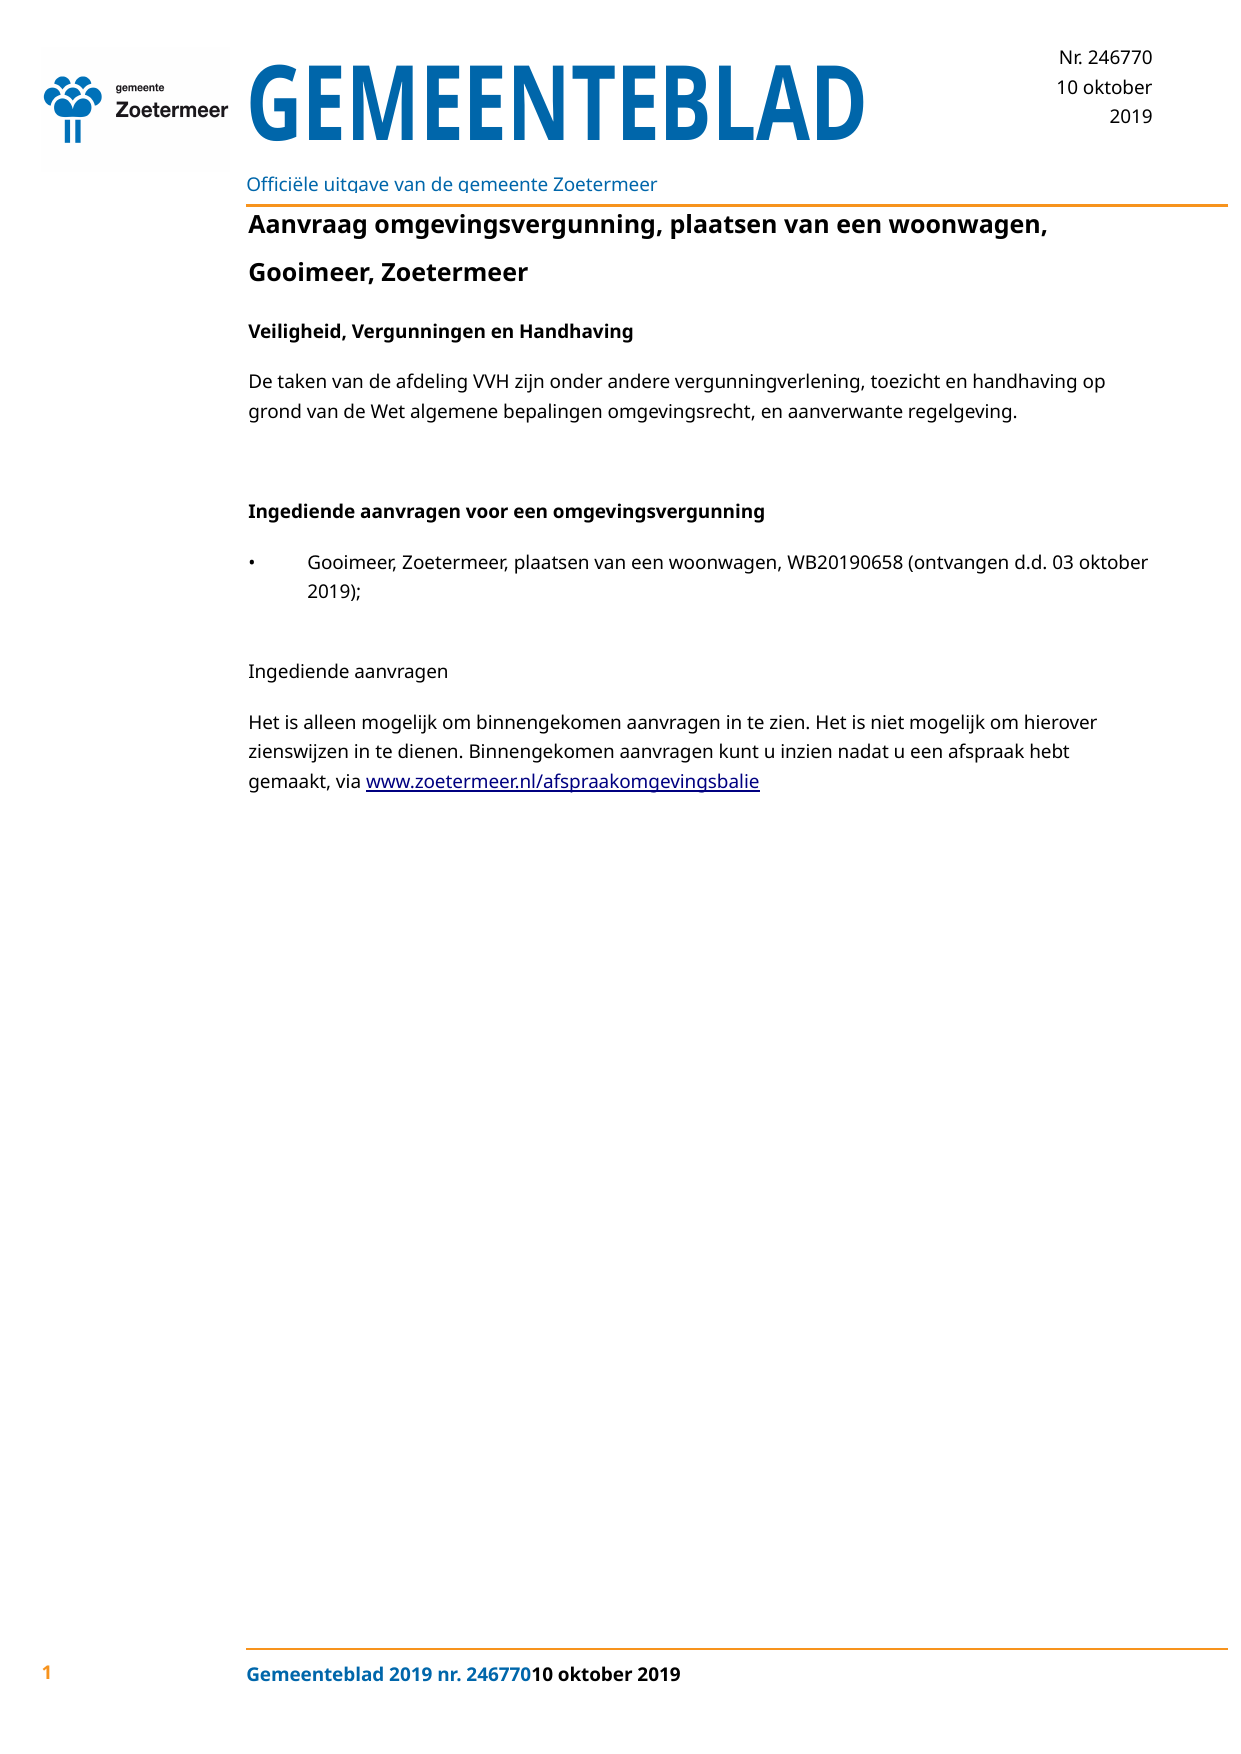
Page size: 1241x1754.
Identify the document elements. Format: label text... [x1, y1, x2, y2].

text Veiligheid, Vergunningen en Handhaving [248, 318, 1152, 344]
text Ingediende aanvragen [248, 659, 1152, 684]
text Ingediende aanvragen voor een omgevingsvergunning [248, 499, 1152, 524]
picture [41, 47, 231, 172]
text De taken van de afdeling VVH zijn onder andere vergunningverlening, toezicht en handhaving op grond van de Wet algemene bepalingen omgevingsrecht, en aanverwante regelgeving. [248, 368, 1152, 424]
list Gooimeer, Zoetermeer, plaatsen van een woonwagen, WB20190658 (ontvangen d.d. 03 oktober 2019); [248, 549, 1152, 604]
text Aanvraag omgevingsvergunning, plaatsen van een woonwagen, Gooimeer, Zoetermeer [248, 207, 1152, 288]
text Het is alleen mogelijk om binnengekomen aanvragen in te zien. Het is niet mogelijk om hierover zienswijzen in te dienen. Binnengekomen aanvragen kunt u inzien nadat u een afspraak hebt gemaakt, via www.zoetermeer.nl/afspraakomgevingsbalie [248, 709, 1152, 794]
